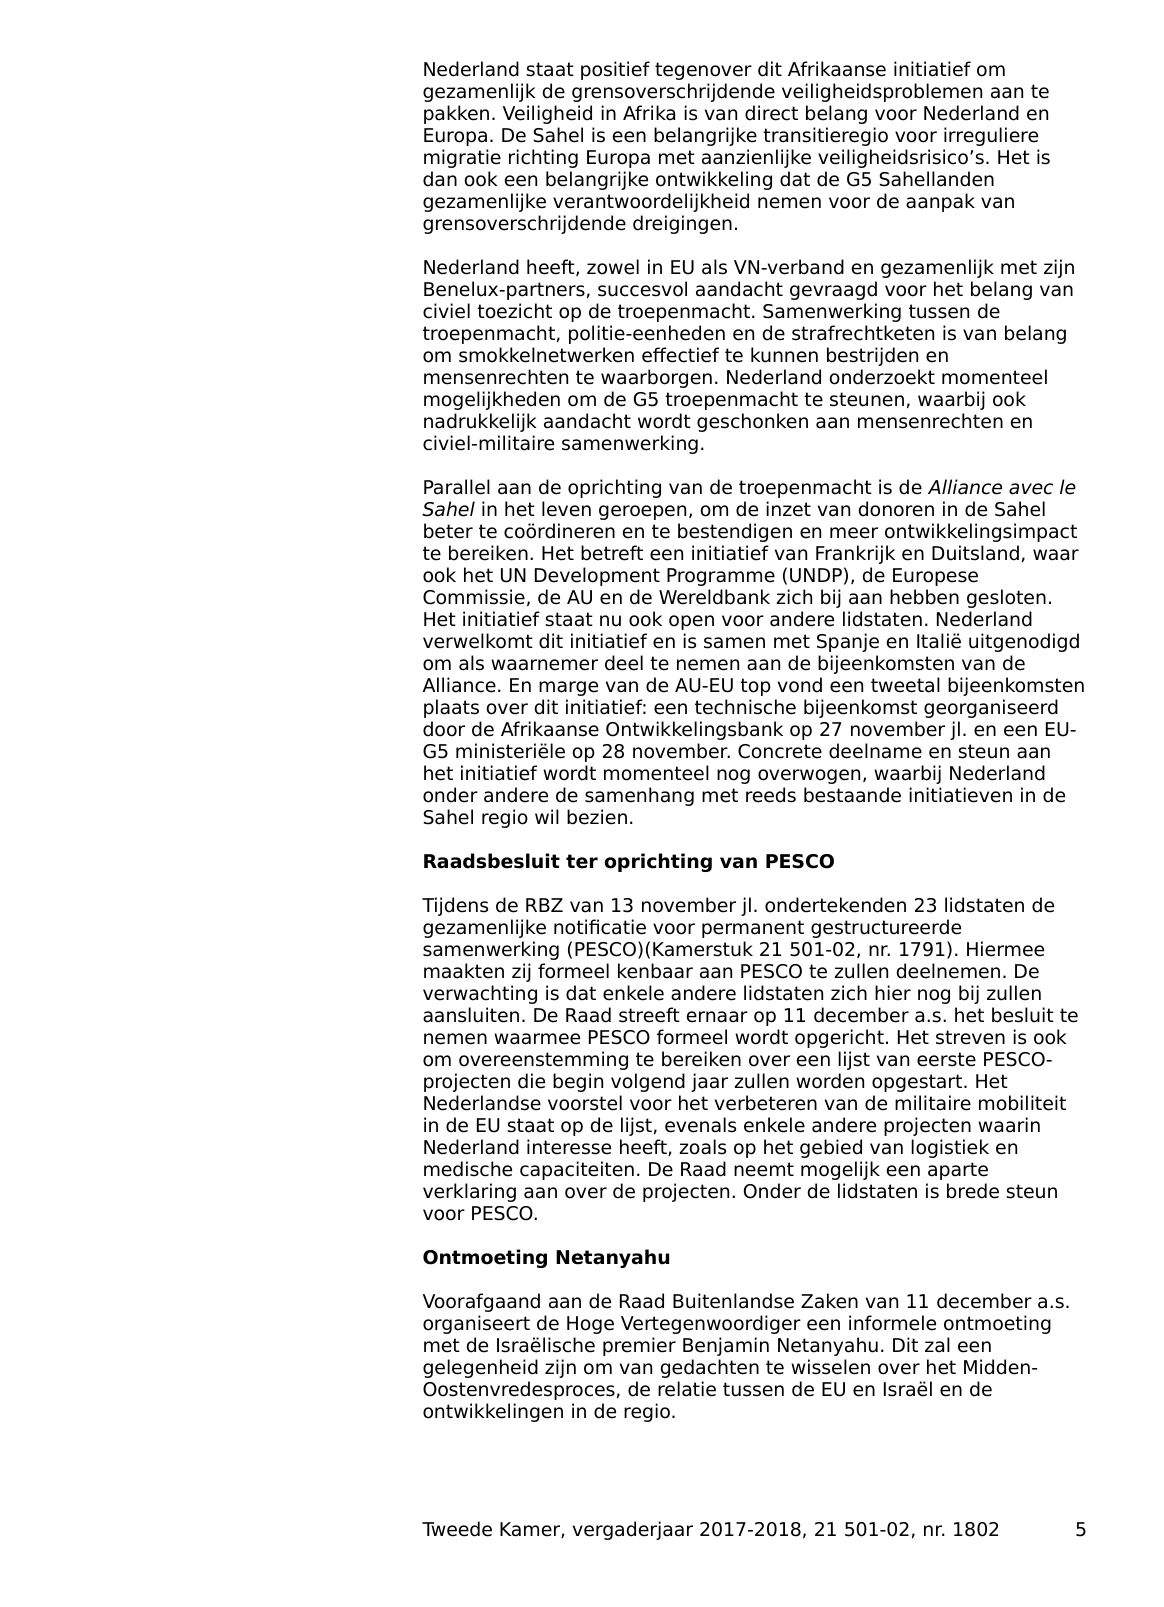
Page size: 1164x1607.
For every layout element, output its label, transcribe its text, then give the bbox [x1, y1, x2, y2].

text Voorafgaand aan de Raad Buitenlandse Zaken van 11 december a.s. organiseert de Hoge Vertegenwoordiger een informele ontmoeting met de Israëlische premier Benjamin Netanyahu. Dit zal een gelegenheid zijn om van gedachten te wisselen over het Midden-Oostenvredesproces, de relatie tussen de EU en Israël en de ontwikkelingen in de regio. [422, 1291, 1087, 1423]
text Nederland heeft, zowel in EU als VN-verband en gezamenlijk met zijn Benelux-partners, succesvol aandacht gevraagd voor het belang van civiel toezicht op de troepenmacht. Samenwerking tussen de troepenmacht, politie-eenheden en de strafrechtketen is van belang om smokkelnetwerken effectief te kunnen bestrijden en mensenrechten te waarborgen. Nederland onderzoekt momenteel mogelijkheden om de G5 troepenmacht te steunen, waarbij ook nadrukkelijk aandacht wordt geschonken aan mensenrechten en civiel-militaire samenwerking. [422, 257, 1087, 455]
subtitle Ontmoeting Netanyahu [422, 1247, 1087, 1269]
text Tijdens de RBZ van 13 november jl. ondertekenden 23 lidstaten de gezamenlijke notificatie voor permanent gestructureerde samenwerking (PESCO)(Kamerstuk 21 501-02, nr. 1791). Hiermee maakten zij formeel kenbaar aan PESCO te zullen deelnemen. De verwachting is dat enkele andere lidstaten zich hier nog bij zullen aansluiten. De Raad streeft ernaar op 11 december a.s. het besluit te nemen waarmee PESCO formeel wordt opgericht. Het streven is ook om overeenstemming te bereiken over een lijst van eerste PESCO-projecten die begin volgend jaar zullen worden opgestart. Het Nederlandse voorstel voor het verbeteren van de militaire mobiliteit in de EU staat op de lijst, evenals enkele andere projecten waarin Nederland interesse heeft, zoals op het gebied van logistiek en medische capaciteiten. De Raad neemt mogelijk een aparte verklaring aan over de projecten. Onder de lidstaten is brede steun voor PESCO. [422, 895, 1087, 1225]
text Nederland staat positief tegenover dit Afrikaanse initiatief om gezamenlijk de grensoverschrijdende veiligheidsproblemen aan te pakken. Veiligheid in Afrika is van direct belang voor Nederland en Europa. De Sahel is een belangrijke transitieregio voor irreguliere migratie richting Europa met aanzienlijke veiligheidsrisico’s. Het is dan ook een belangrijke ontwikkeling dat de G5 Sahellanden gezamenlijke verantwoordelijkheid nemen voor de aanpak van grensoverschrijdende dreigingen. [422, 59, 1087, 235]
text Parallel aan de oprichting van de troepenmacht is de Alliance avec le Sahel in het leven geroepen, om de inzet van donoren in de Sahel beter te coördineren en te bestendigen en meer ontwikkelingsimpact te bereiken. Het betreft een initiatief van Frankrijk en Duitsland, waar ook het UN Development Programme (UNDP), de Europese Commissie, de AU en de Wereldbank zich bij aan hebben gesloten. Het initiatief staat nu ook open voor andere lidstaten. Nederland verwelkomt dit initiatief en is samen met Spanje en Italië uitgenodigd om als waarnemer deel te nemen aan de bijeenkomsten van de Alliance. En marge van de AU-EU top vond een tweetal bijeenkomsten plaats over dit initiatief: een technische bijeenkomst georganiseerd door de Afrikaanse Ontwikkelingsbank op 27 november jl. en een EU-G5 ministeriële op 28 november. Concrete deelname en steun aan het initiatief wordt momenteel nog overwogen, waarbij Nederland onder andere de samenhang met reeds bestaande initiatieven in de Sahel regio wil bezien. [422, 477, 1087, 829]
subtitle Raadsbesluit ter oprichting van PESCO [422, 851, 1087, 873]
